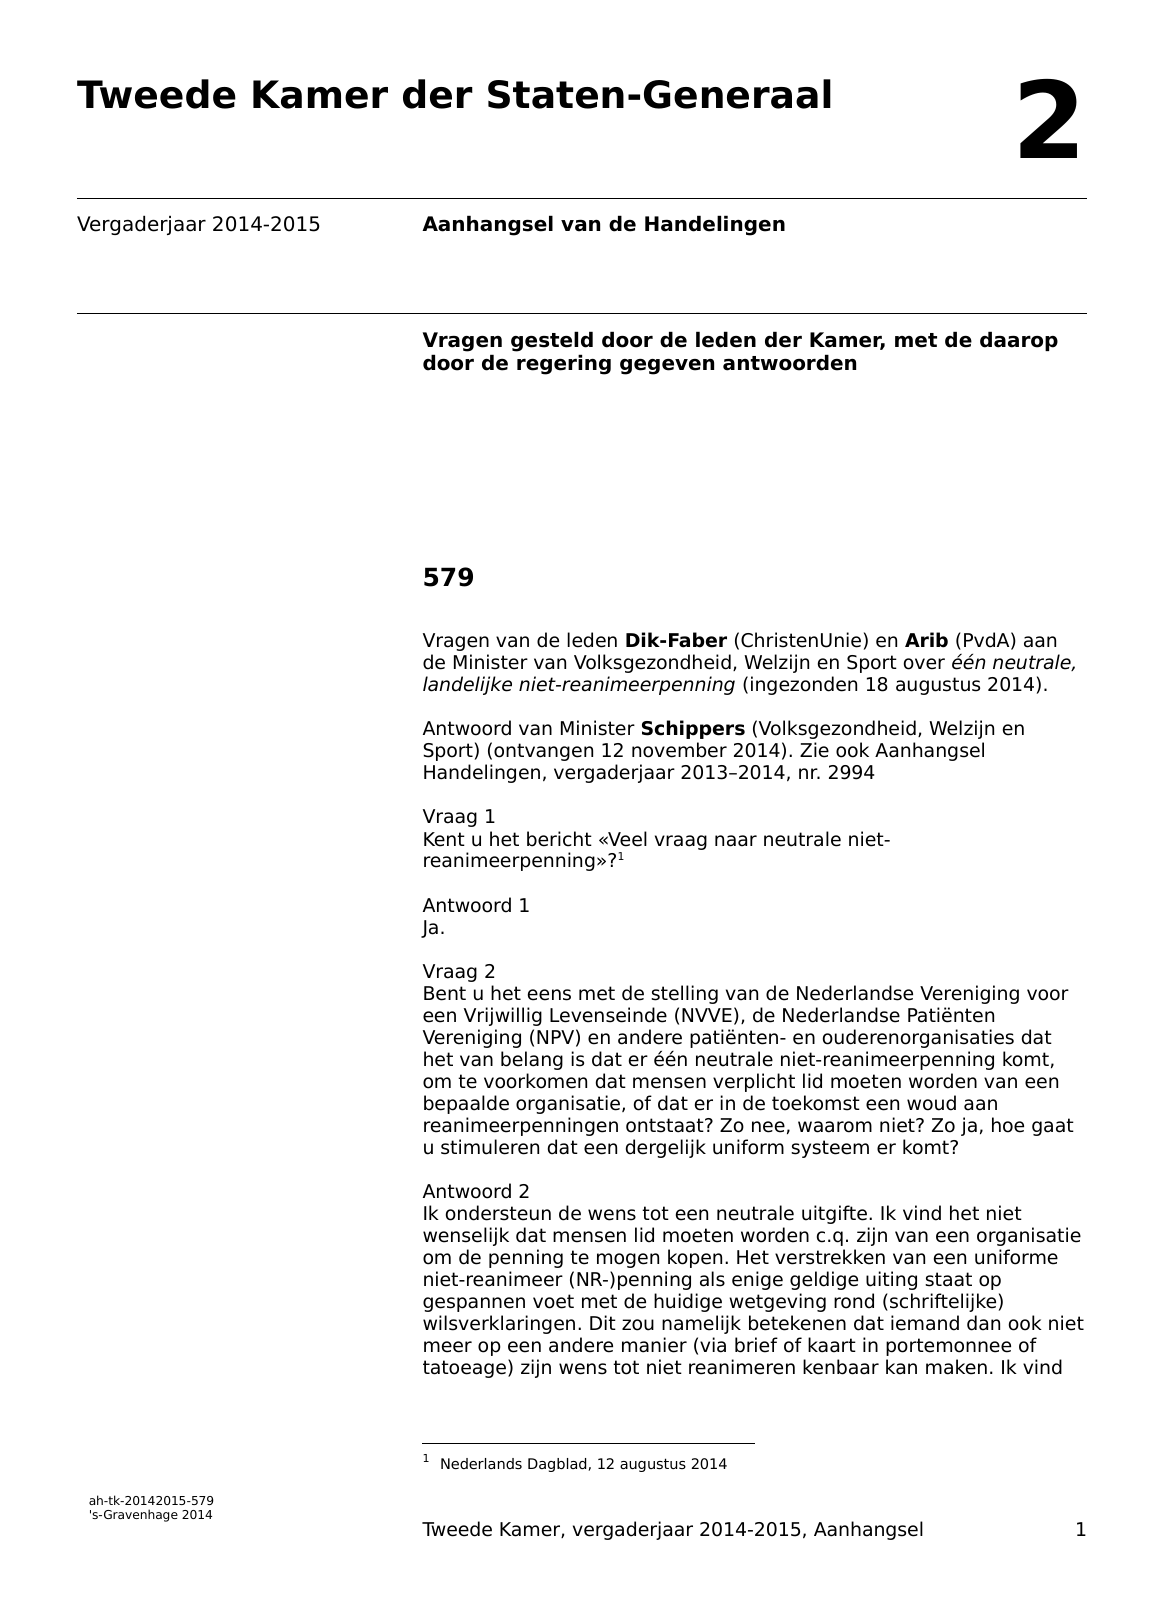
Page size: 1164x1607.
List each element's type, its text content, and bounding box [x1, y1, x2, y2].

text Vraag 1 [422, 806, 1087, 828]
text 's-Gravenhage 2014 [88, 1508, 323, 1522]
text Vraag 2 [422, 961, 1087, 983]
text Kent u het bericht «Veel vraag naar neutrale niet-reanimeerpenning»? [422, 828, 1087, 872]
table_cell Vragen gesteld door de leden der Kamer, met de daarop door de regering gegeven antwoorden [422, 314, 1087, 375]
text Antwoord van Minister Schippers (Volksgezondheid, Welzijn en Sport) (ontvangen 12 november 2014). Zie ook Aanhangsel Handelingen, vergaderjaar 2013–2014, nr. 2994 [422, 718, 1087, 784]
text Vragen van de leden Dik-Faber (ChristenUnie) en Arib (PvdA) aan de Minister van Volksgezondheid, Welzijn en Sport over één neutrale, landelijke niet-reanimeerpenning (ingezonden 18 augustus 2014). [422, 630, 1087, 696]
table_cell [77, 314, 422, 375]
text 579 [422, 563, 1087, 592]
table_cell Aanhangsel van de Handelingen [422, 199, 1087, 313]
text Ja. [422, 917, 1087, 938]
text Nederlands Dagblad, 12 augustus 2014 [422, 1452, 1087, 1474]
table_header Tweede Kamer der Staten-Generaal [77, 59, 886, 198]
text Ik ondersteun de wens tot een neutrale uitgifte. Ik vind het niet wenselijk dat mensen lid moeten worden c.q. zijn van een organisatie om de penning te mogen kopen. Het verstrekken van een uniforme niet-reanimeer (NR-)penning als enige geldige uiting staat op gespannen voet met de huidige wetgeving rond (schriftelijke) wilsverklaringen. Dit zou namelijk betekenen dat iemand dan ook niet meer op een andere manier (via brief of kaart in portemonnee of tatoeage) zijn wens tot niet reanimeren kenbaar kan maken. Ik vind [422, 1203, 1087, 1378]
text ah-tk-20142015-579 [88, 1494, 323, 1508]
text Antwoord 1 [422, 894, 1087, 917]
text Antwoord 2 [422, 1181, 1087, 1203]
text Bent u het eens met de stelling van de Nederlandse Vereniging voor een Vrijwillig Levenseinde (NVVE), de Nederlandse Patiënten Vereniging (NPV) en andere patiënten- en ouderenorganisaties dat het van belang is dat er één neutrale niet-reanimeerpenning komt, om te voorkomen dat mensen verplicht lid moeten worden van een bepaalde organisatie, of dat er in de toekomst een woud aan reanimeerpenningen ontstaat? Zo nee, waarom niet? Zo ja, hoe gaat u stimuleren dat een dergelijk uniform systeem er komt? [422, 983, 1087, 1158]
table_cell Vergaderjaar 2014-2015 [77, 199, 422, 313]
table_header 2 [886, 59, 1087, 198]
